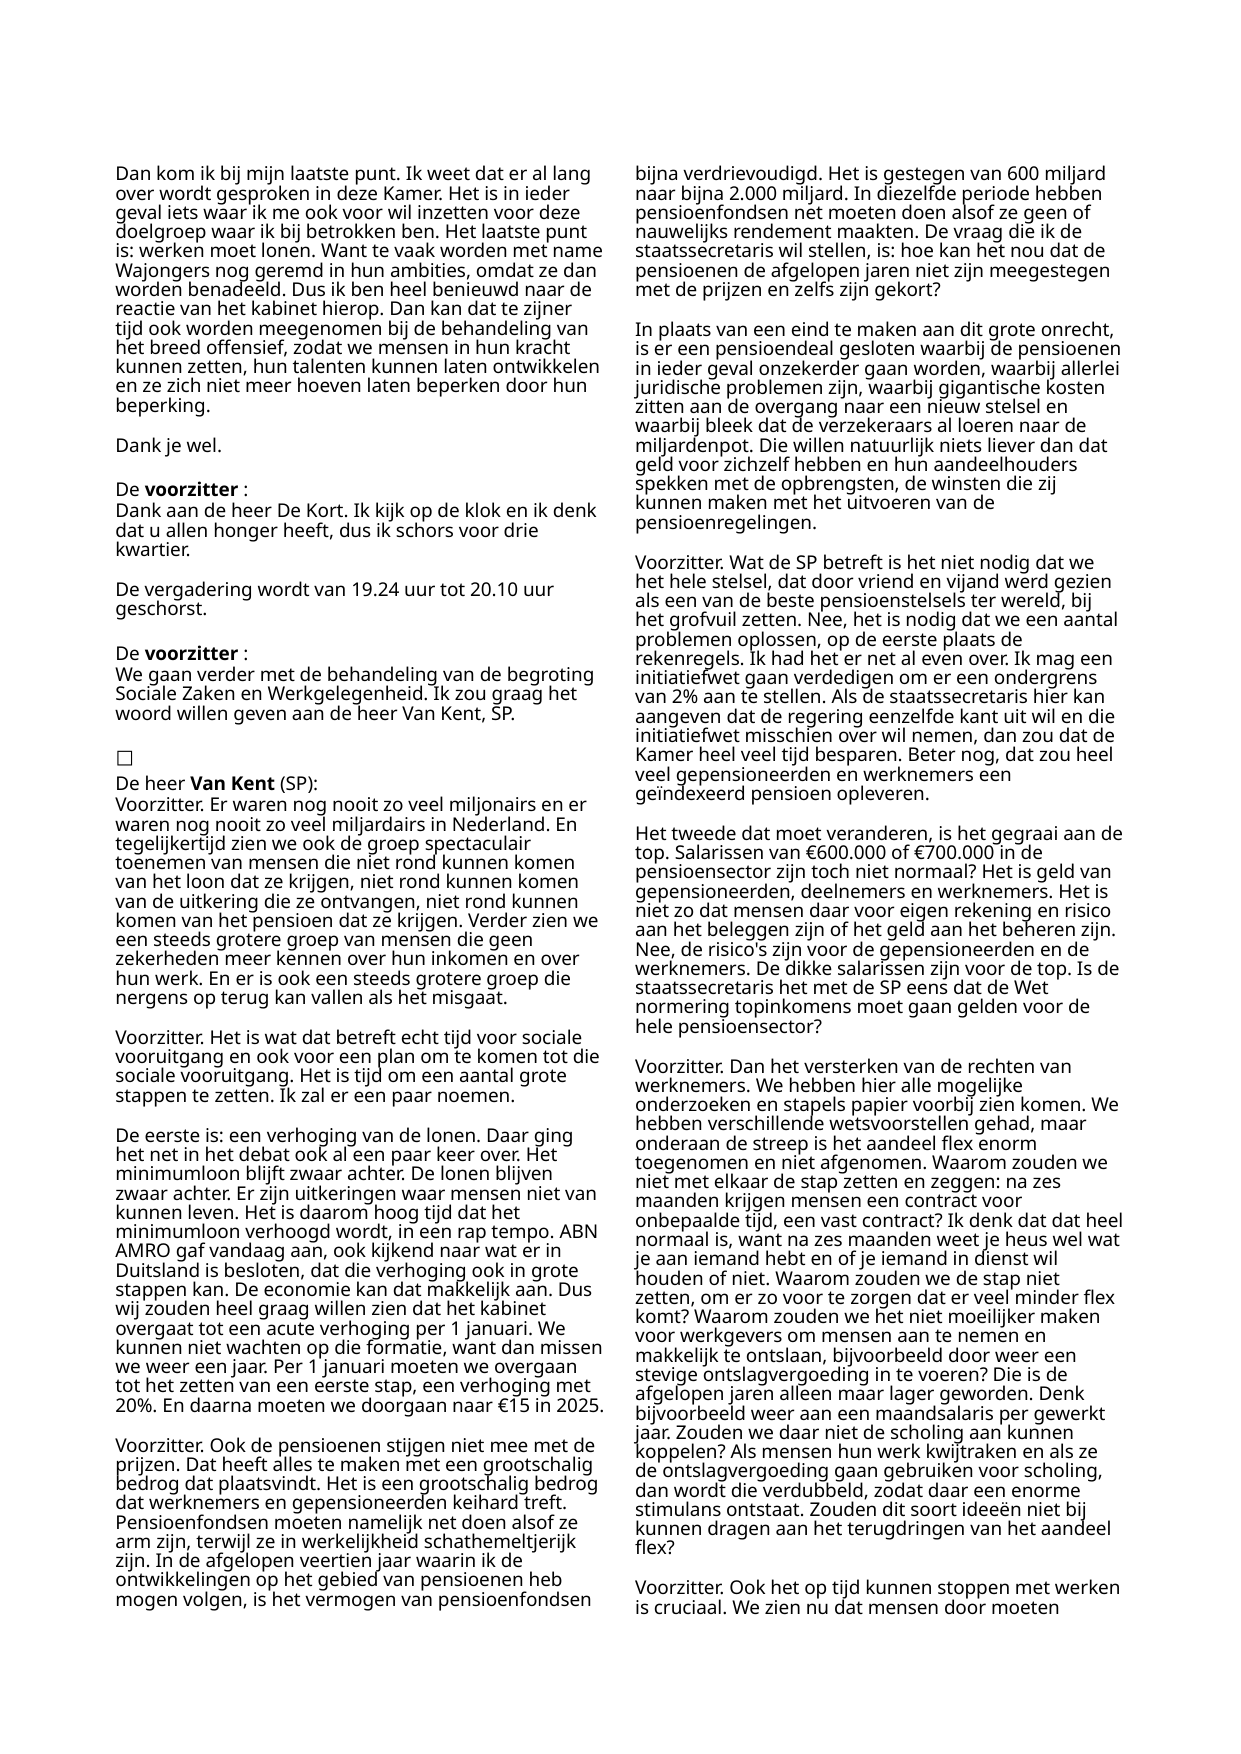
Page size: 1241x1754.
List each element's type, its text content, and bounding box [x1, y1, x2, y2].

text Voorzitter. Wat de SP betreft is het niet nodig dat we het hele stelsel, dat door vriend en vijand werd gezien als een van de beste pensioenstelsels ter wereld, bij het grofvuil zetten. Nee, het is nodig dat we een aantal problemen oplossen, op de eerste plaats de rekenregels. Ik had het er net al even over. Ik mag een initiatiefwet gaan verdedigen om er een ondergrens van 2% aan te stellen. Als de staatssecretaris hier kan aangeven dat de regering eenzelfde kant uit wil en die initiatiefwet misschien over wil nemen, dan zou dat de Kamer heel veel tijd besparen. Beter nog, dat zou heel veel gepensioneerden en werknemers een geïndexeerd pensioen opleveren. [635, 554, 1125, 804]
text Voorzitter. Het is wat dat betreft echt tijd voor sociale vooruitgang en ook voor een plan om te komen tot die sociale vooruitgang. Het is tijd om een aantal grote stappen te zetten. Ik zal er een paar noemen. [115, 1029, 605, 1106]
text De voorzitter : [115, 477, 605, 502]
text In plaats van een eind te maken aan dit grote onrecht, is er een pensioendeal gesloten waarbij de pensioenen in ieder geval onzekerder gaan worden, waarbij allerlei juridische problemen zijn, waarbij gigantische kosten zitten aan de overgang naar een nieuw stelsel en waarbij bleek dat de verzekeraars al loeren naar de miljardenpot. Die willen natuurlijk niets liever dan dat geld voor zichzelf hebben en hun aandeelhouders spekken met de opbrengsten, de winsten die zij kunnen maken met het uitvoeren van de pensioenregelingen. [635, 321, 1125, 533]
text De heer Van Kent (SP): [115, 771, 605, 796]
text We gaan verder met de behandeling van de begroting Sociale Zaken en Werkgelegenheid. Ik zou graag het woord willen geven aan de heer Van Kent, SP. [115, 666, 605, 724]
text Voorzitter. Ook het op tijd kunnen stoppen met werken is cruciaal. We zien nu dat mensen door moeten [635, 1579, 1125, 1618]
text De eerste is: een verhoging van de lonen. Daar ging het net in het debat ook al een paar keer over. Het minimumloon blijft zwaar achter. De lonen blijven zwaar achter. Er zijn uitkeringen waar mensen niet van kunnen leven. Het is daarom hoog tijd dat het minimumloon verhoogd wordt, in een rap tempo. ABN AMRO gaf vandaag aan, ook kijkend naar wat er in Duitsland is besloten, dat die verhoging ook in grote stappen kan. De economie kan dat makkelijk aan. Dus wij zouden heel graag willen zien dat het kabinet overgaat tot een acute verhoging per 1 januari. We kunnen niet wachten op die formatie, want dan missen we weer een jaar. Per 1 januari moeten we overgaan tot het zetten van een eerste stap, een verhoging met 20%. En daarna moeten we doorgaan naar €15 in 2025. [115, 1127, 605, 1416]
text Het tweede dat moet veranderen, is het gegraai aan de top. Salarissen van €600.000 of €700.000 in de pensioensector zijn toch niet normaal? Het is geld van gepensioneerden, deelnemers en werknemers. Het is niet zo dat mensen daar voor eigen rekening en risico aan het beleggen zijn of het geld aan het beheren zijn. Nee, de risico's zijn voor de gepensioneerden en de werknemers. De dikke salarissen zijn voor de top. Is de staatssecretaris het met de SP eens dat de Wet normering topinkomens moet gaan gelden voor de hele pensioensector? [635, 825, 1125, 1037]
text Dank je wel. [115, 437, 605, 456]
text Voorzitter. Ook de pensioenen stijgen niet mee met de prijzen. Dat heeft alles te maken met een grootschalig bedrog dat plaatsvindt. Het is een grootschalig bedrog dat werknemers en gepensioneerden keihard treft. Pensioenfondsen moeten namelijk net doen alsof ze arm zijn, terwijl ze in werkelijkheid schathemeltjerijk zijn. In de afgelopen veertien jaar waarin ik de ontwikkelingen op het gebied van pensioenen heb mogen volgen, is het vermogen van pensioenfondsen [115, 1437, 605, 1610]
text bijna verdrievoudigd. Het is gestegen van 600 miljard naar bijna 2.000 miljard. In diezelfde periode hebben pensioenfondsen net moeten doen alsof ze geen of nauwelijks rendement maakten. De vraag die ik de staatssecretaris wil stellen, is: hoe kan het nou dat de pensioenen de afgelopen jaren niet zijn meegestegen met de prijzen en zelfs zijn gekort? [635, 165, 1125, 300]
text Voorzitter. Dan het versterken van de rechten van werknemers. We hebben hier alle mogelijke onderzoeken en stapels papier voorbij zien komen. We hebben verschillende wetsvoorstellen gehad, maar onderaan de streep is het aandeel flex enorm toegenomen en niet afgenomen. Waarom zouden we niet met elkaar de stap zetten en zeggen: na zes maanden krijgen mensen een contract voor onbepaalde tijd, een vast contract? Ik denk dat dat heel normaal is, want na zes maanden weet je heus wel wat je aan iemand hebt en of je iemand in dienst wil houden of niet. Waarom zouden we de stap niet zetten, om er zo voor te zorgen dat er veel minder flex komt? Waarom zouden we het niet moeilijker maken voor werkgevers om mensen aan te nemen en makkelijk te ontslaan, bijvoorbeeld door weer een stevige ontslagvergoeding in te voeren? Die is de afgelopen jaren alleen maar lager geworden. Denk bijvoorbeeld weer aan een maandsalaris per gewerkt jaar. Zouden we daar niet de scholing aan kunnen koppelen? Als mensen hun werk kwijtraken en als ze de ontslagvergoeding gaan gebruiken voor scholing, dan wordt die verdubbeld, zodat daar een enorme stimulans ontstaat. Zouden dit soort ideeën niet bij kunnen dragen aan het terugdringen van het aandeel flex? [635, 1058, 1125, 1559]
text ⬜ [115, 745, 605, 771]
text De vergadering wordt van 19.24 uur tot 20.10 uur geschorst. [115, 581, 605, 619]
text Voorzitter. Er waren nog nooit zo veel miljonairs en er waren nog nooit zo veel miljardairs in Nederland. En tegelijkertijd zien we ook de groep spectaculair toenemen van mensen die niet rond kunnen komen van het loon dat ze krijgen, niet rond kunnen komen van de uitkering die ze ontvangen, niet rond kunnen komen van het pensioen dat ze krijgen. Verder zien we een steeds grotere groep van mensen die geen zekerheden meer kennen over hun inkomen en over hun werk. En er is ook een steeds grotere groep die nergens op terug kan vallen als het misgaat. [115, 796, 605, 1008]
text Dank aan de heer De Kort. Ik kijk op de klok en ik denk dat u allen honger heeft, dus ik schors voor drie kwartier. [115, 502, 605, 560]
text De voorzitter : [115, 640, 605, 666]
text Dan kom ik bij mijn laatste punt. Ik weet dat er al lang over wordt gesproken in deze Kamer. Het is in ieder geval iets waar ik me ook voor wil inzetten voor deze doelgroep waar ik bij betrokken ben. Het laatste punt is: werken moet lonen. Want te vaak worden met name Wajongers nog geremd in hun ambities, omdat ze dan worden benadeeld. Dus ik ben heel benieuwd naar de reactie van het kabinet hierop. Dan kan dat te zijner tijd ook worden meegenomen bij de behandeling van het breed offensief, zodat we mensen in hun kracht kunnen zetten, hun talenten kunnen laten ontwikkelen en ze zich niet meer hoeven laten beperken door hun beperking. [115, 165, 605, 416]
